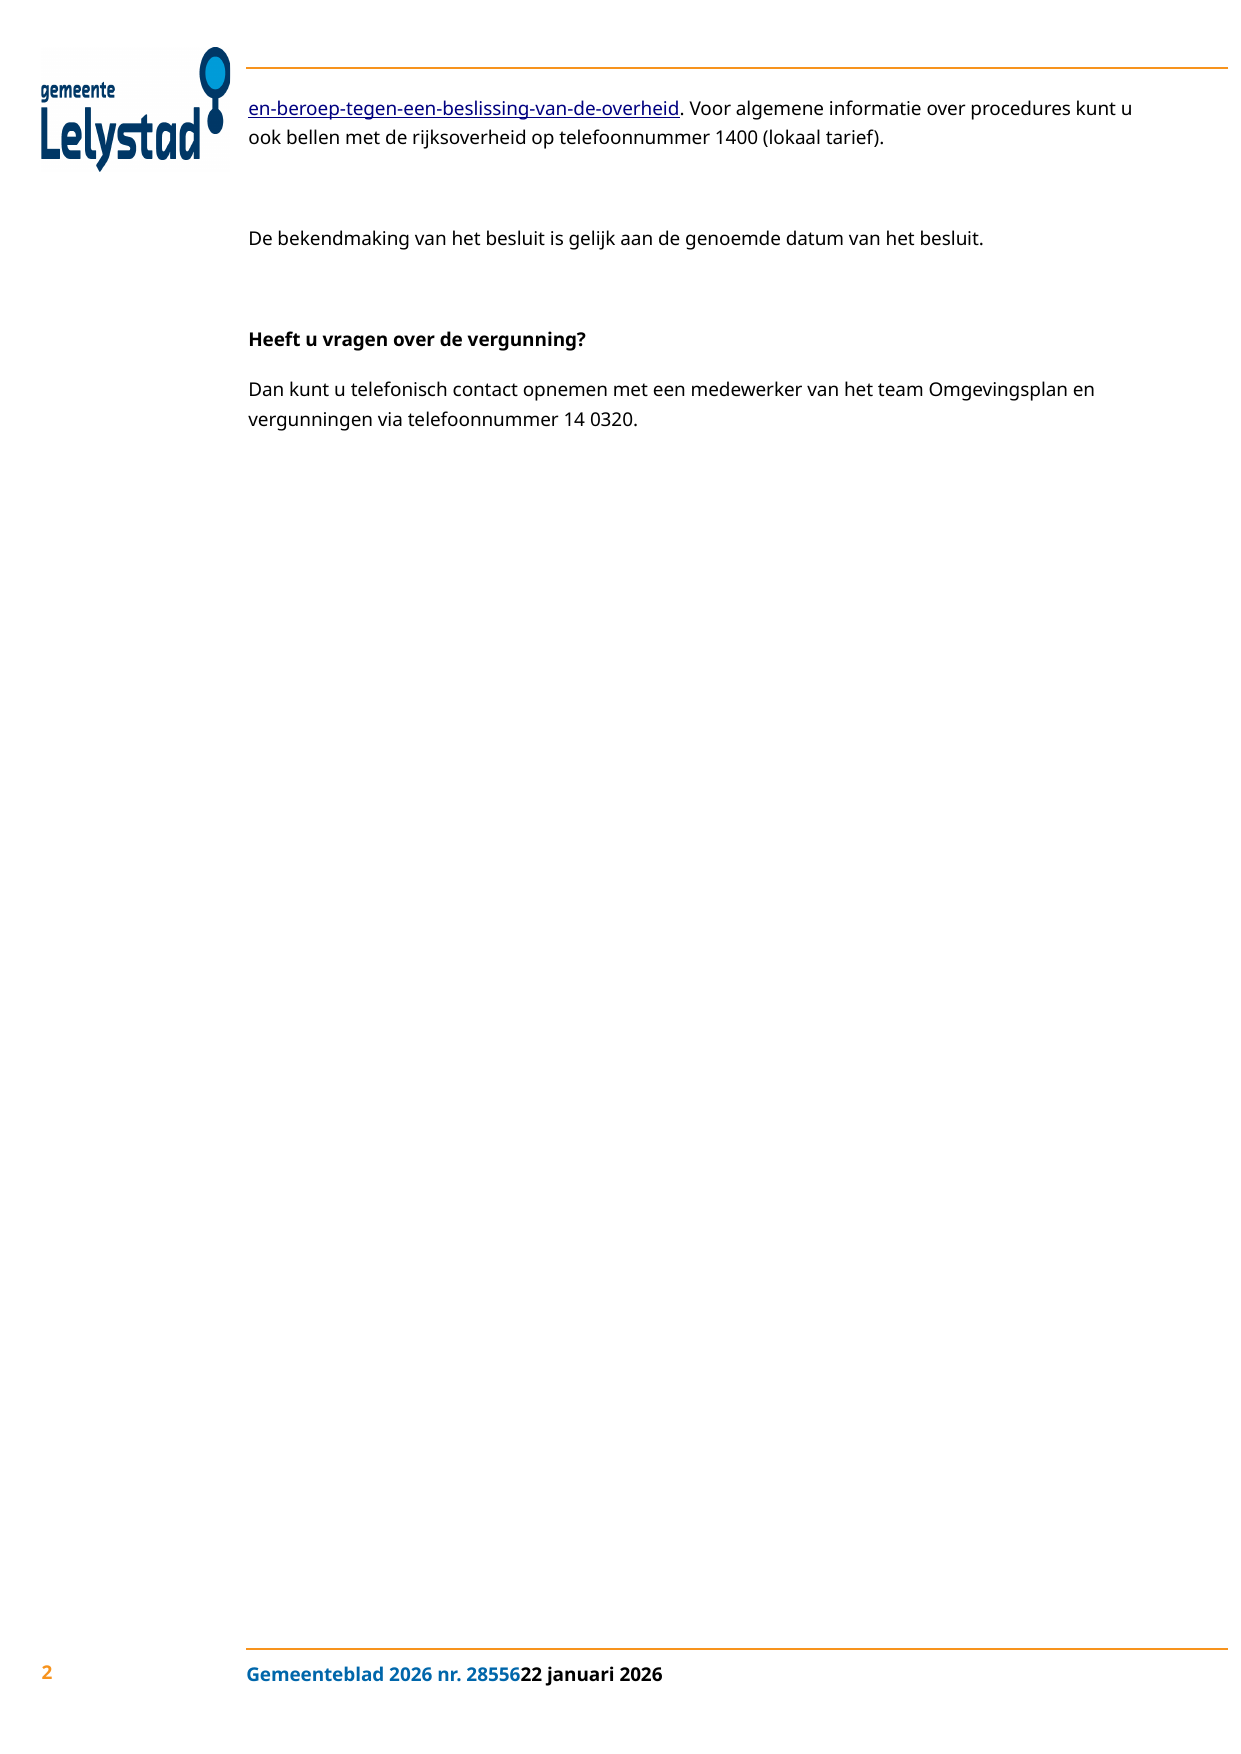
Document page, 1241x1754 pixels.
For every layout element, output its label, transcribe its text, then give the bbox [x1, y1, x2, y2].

text Heeft u vragen over de vergunning? [248, 326, 1152, 352]
text en-beroep-tegen-een-beslissing-van-de-overheid. Voor algemene informatie over procedures kunt u ook bellen met de rijksoverheid op telefoonnummer 1400 (lokaal tarief). [248, 95, 1152, 150]
text De bekendmaking van het besluit is gelijk aan de genoemde datum van het besluit. [248, 225, 1152, 251]
text Dan kunt u telefonisch contact opnemen met een medewerker van het team Omgevingsplan en vergunningen via telefoonnummer 14 0320. [248, 376, 1152, 432]
picture [41, 47, 231, 172]
